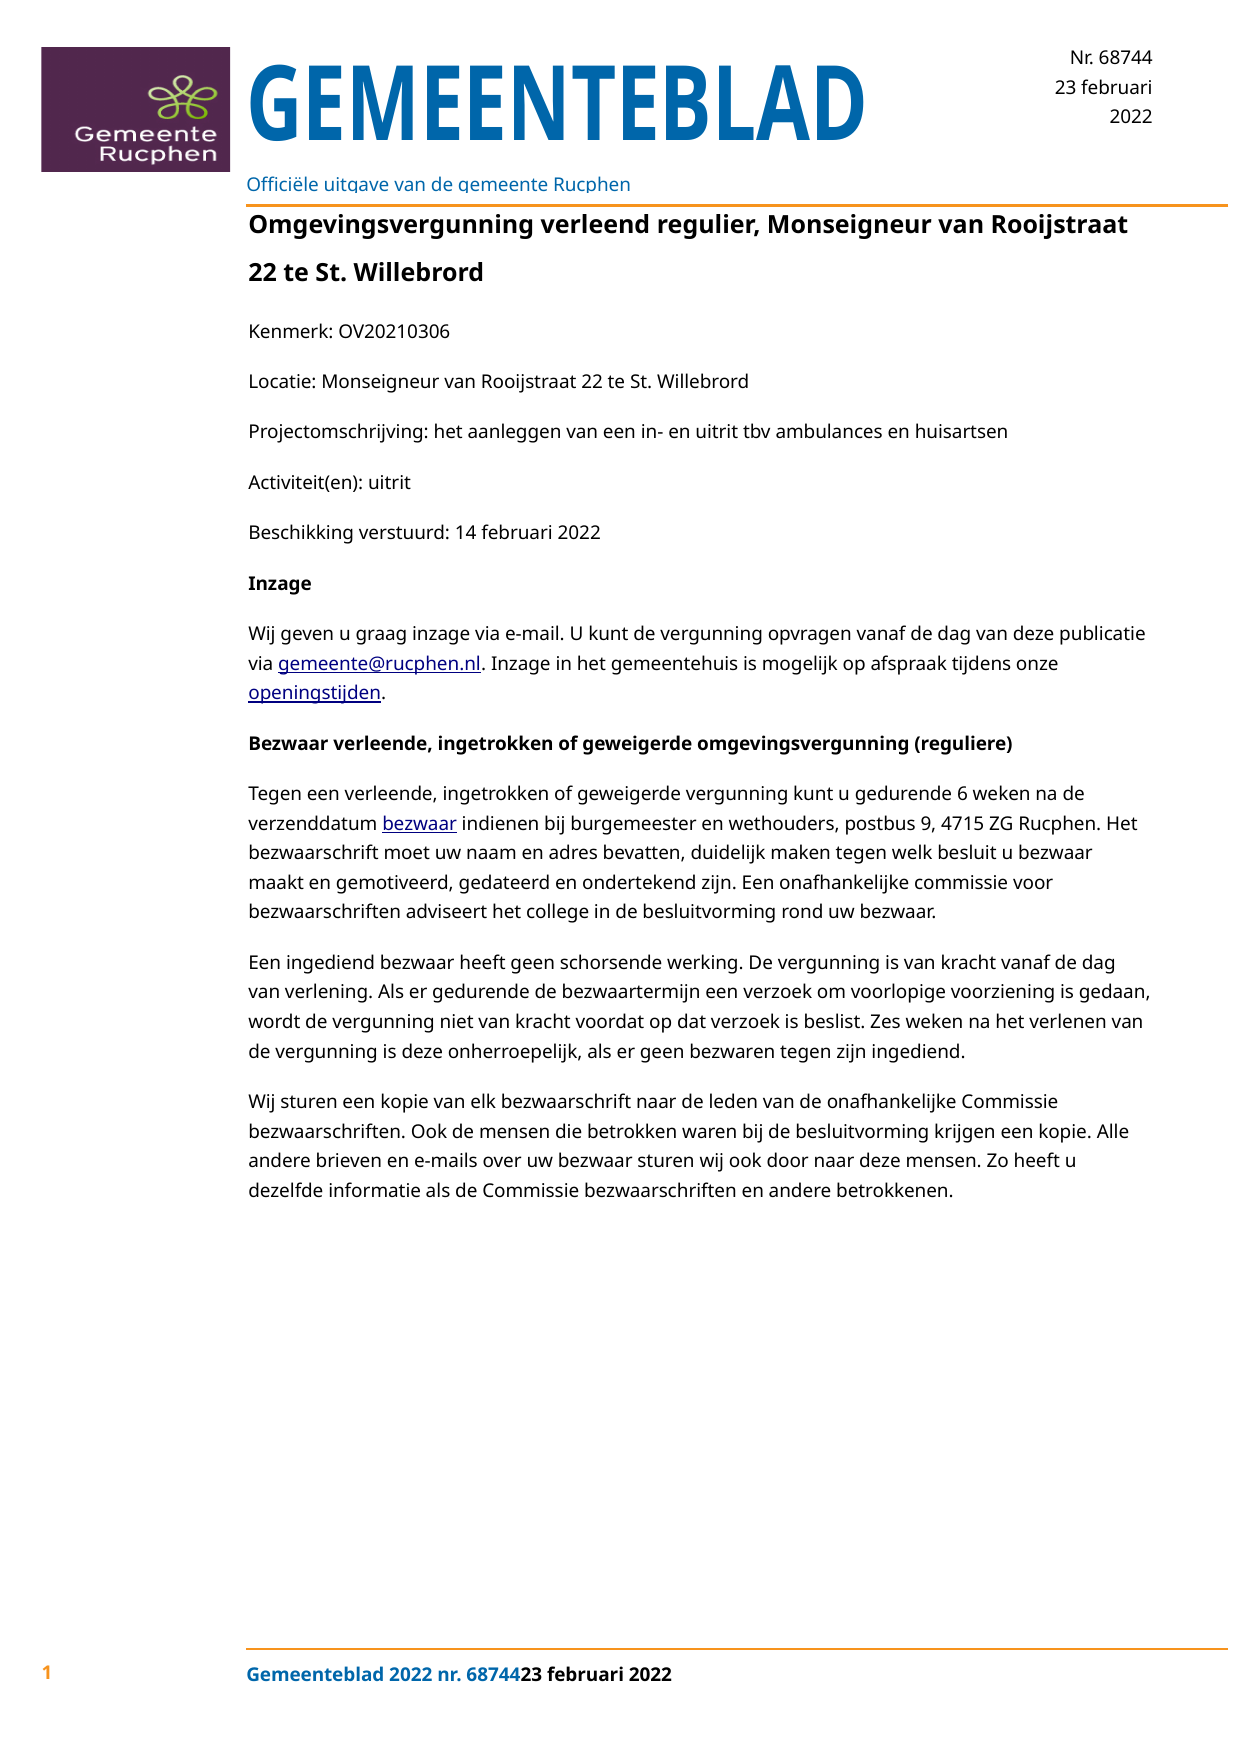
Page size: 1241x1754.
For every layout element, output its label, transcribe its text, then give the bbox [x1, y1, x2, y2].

text Wij sturen een kopie van elk bezwaarschrift naar de leden van de onafhankelijke Commissie bezwaarschriften. Ook de mensen die betrokken waren bij de besluitvorming krijgen een kopie. Alle andere brieven en e-mails over uw bezwaar sturen wij ook door naar deze mensen. Zo heeft u dezelfde informatie als de Commissie bezwaarschriften en andere betrokkenen. [248, 1088, 1152, 1203]
text Projectomschrijving: het aanleggen van een in- en uitrit tbv ambulances en huisartsen [248, 419, 1152, 444]
text Locatie: Monseigneur van Rooijstraat 22 te St. Willebrord [248, 368, 1152, 394]
text Inzage [248, 570, 1152, 596]
text Beschikking verstuurd: 14 februari 2022 [248, 519, 1152, 545]
text Activiteit(en): uitrit [248, 469, 1152, 495]
text Kenmerk: OV20210306 [248, 318, 1152, 344]
text Wij geven u graag inzage via e-mail. U kunt de vergunning opvragen vanaf de dag van deze publicatie via gemeente@rucphen.nl. Inzage in het gemeentehuis is mogelijk op afspraak tijdens onze openingstijden. [248, 620, 1152, 705]
picture [41, 47, 231, 172]
text Bezwaar verleende, ingetrokken of geweigerde omgevingsvergunning (reguliere) [248, 730, 1152, 756]
text Een ingediend bezwaar heeft geen schorsende werking. De vergunning is van kracht vanaf de dag van verlening. Als er gedurende de bezwaartermijn een verzoek om voorlopige voorziening is gedaan, wordt de vergunning niet van kracht voordat op dat verzoek is beslist. Zes weken na het verlenen van de vergunning is deze onherroepelijk, als er geen bezwaren tegen zijn ingediend. [248, 949, 1152, 1064]
text Omgevingsvergunning verleend regulier, Monseigneur van Rooijstraat 22 te St. Willebrord [248, 207, 1152, 288]
text Tegen een verleende, ingetrokken of geweigerde vergunning kunt u gedurende 6 weken na de verzenddatum bezwaar indienen bij burgemeester en wethouders, postbus 9, 4715 ZG Rucphen. Het bezwaarschrift moet uw naam en adres bevatten, duidelijk maken tegen welk besluit u bezwaar maakt en gemotiveerd, gedateerd en ondertekend zijn. Een onafhankelijke commissie voor bezwaarschriften adviseert het college in de besluitvorming rond uw bezwaar. [248, 780, 1152, 924]
